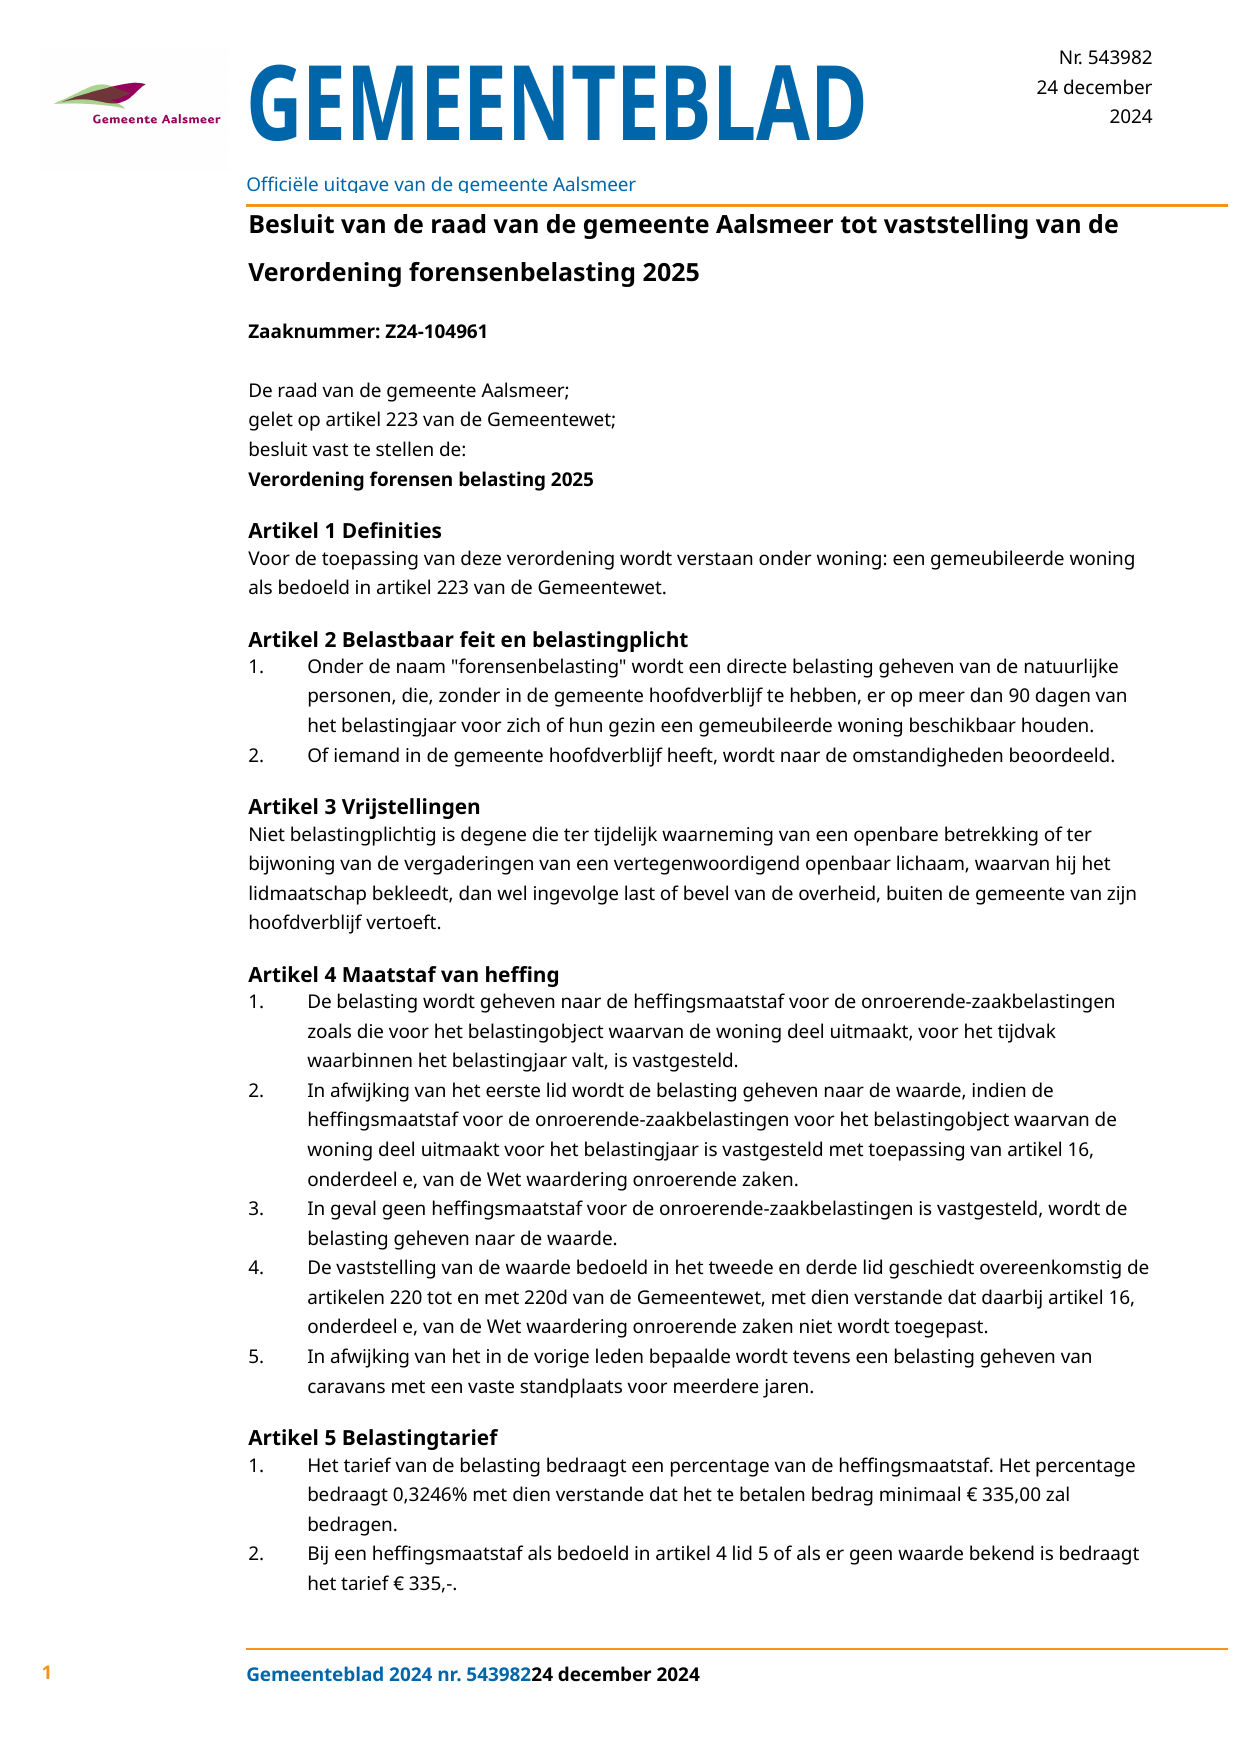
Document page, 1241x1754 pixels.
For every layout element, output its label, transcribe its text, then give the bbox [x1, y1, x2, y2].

list Onder de naam "forensenbelasting" wordt een directe belasting geheven van de natuurlijke personen, die, zonder in de gemeente hoofdverblijf te hebben, er op meer dan 90 dagen van het belastingjaar voor zich of hun gezin een gemeubileerde woning beschikbaar houden. [248, 653, 1152, 738]
list De vaststelling van de waarde bedoeld in het tweede en derde lid geschiedt overeenkomstig de artikelen 220 tot en met 220d van de Gemeentewet, met dien verstande dat daarbij artikel 16, onderdeel e, van de Wet waardering onroerende zaken niet wordt toegepast. [248, 1254, 1152, 1339]
text Voor de toepassing van deze verordening wordt verstaan onder woning: een gemeubileerde woning als bedoeld in artikel 223 van de Gemeentewet. [248, 545, 1152, 600]
text Verordening forensen belasting 2025 [248, 466, 1152, 492]
text Artikel 2 Belastbaar feit en belastingplicht [248, 625, 1152, 653]
text Besluit van de raad van de gemeente Aalsmeer tot vaststelling van de Verordening forensenbelasting 2025 [248, 207, 1152, 288]
text Artikel 5 Belastingtarief [248, 1423, 1152, 1452]
picture [41, 47, 231, 172]
text Artikel 4 Maatstaf van heffing [248, 960, 1152, 988]
text besluit vast te stellen de: [248, 436, 1152, 462]
list In afwijking van het eerste lid wordt de belasting geheven naar de waarde, indien de heffingsmaatstaf voor de onroerende-zaakbelastingen voor het belastingobject waarvan de woning deel uitmaakt voor het belastingjaar is vastgesteld met toepassing van artikel 16, onderdeel e, van de Wet waardering onroerende zaken. [248, 1077, 1152, 1192]
list Het tarief van de belasting bedraagt een percentage van de heffingsmaatstaf. Het percentage bedraagt 0,3246% met dien verstande dat het te betalen bedrag minimaal € 335,00 zal bedragen. [248, 1452, 1152, 1537]
list De belasting wordt geheven naar de heffingsmaatstaf voor de onroerende-zaakbelastingen zoals die voor het belastingobject waarvan de woning deel uitmaakt, voor het tijdvak waarbinnen het belastingjaar valt, is vastgesteld. [248, 988, 1152, 1073]
text Niet belastingplichtig is degene die ter tijdelijk waarneming van een openbare betrekking of ter bijwoning van de vergaderingen van een vertegenwoordigend openbaar lichaam, waarvan hij het lidmaatschap bekleedt, dan wel ingevolge last of bevel van de overheid, buiten de gemeente van zijn hoofdverblijf vertoeft. [248, 821, 1152, 935]
text gelet op artikel 223 van de Gemeentewet; [248, 407, 1152, 432]
list Of iemand in de gemeente hoofdverblijf heeft, wordt naar de omstandigheden beoordeeld. [248, 742, 1152, 768]
text De raad van de gemeente Aalsmeer; [248, 377, 1152, 403]
list Bij een heffingsmaatstaf als bedoeld in artikel 4 lid 5 of als er geen waarde bekend is bedraagt het tarief € 335,-. [248, 1541, 1152, 1596]
list In geval geen heffingsmaatstaf voor de onroerende-zaakbelastingen is vastgesteld, wordt de belasting geheven naar de waarde. [248, 1195, 1152, 1251]
text Artikel 3 Vrijstellingen [248, 792, 1152, 821]
text Artikel 1 Definities [248, 516, 1152, 545]
list In afwijking van het in de vorige leden bepaalde wordt tevens een belasting geheven van caravans met een vaste standplaats voor meerdere jaren. [248, 1343, 1152, 1399]
text Zaaknummer: Z24-104961 [248, 318, 1152, 344]
